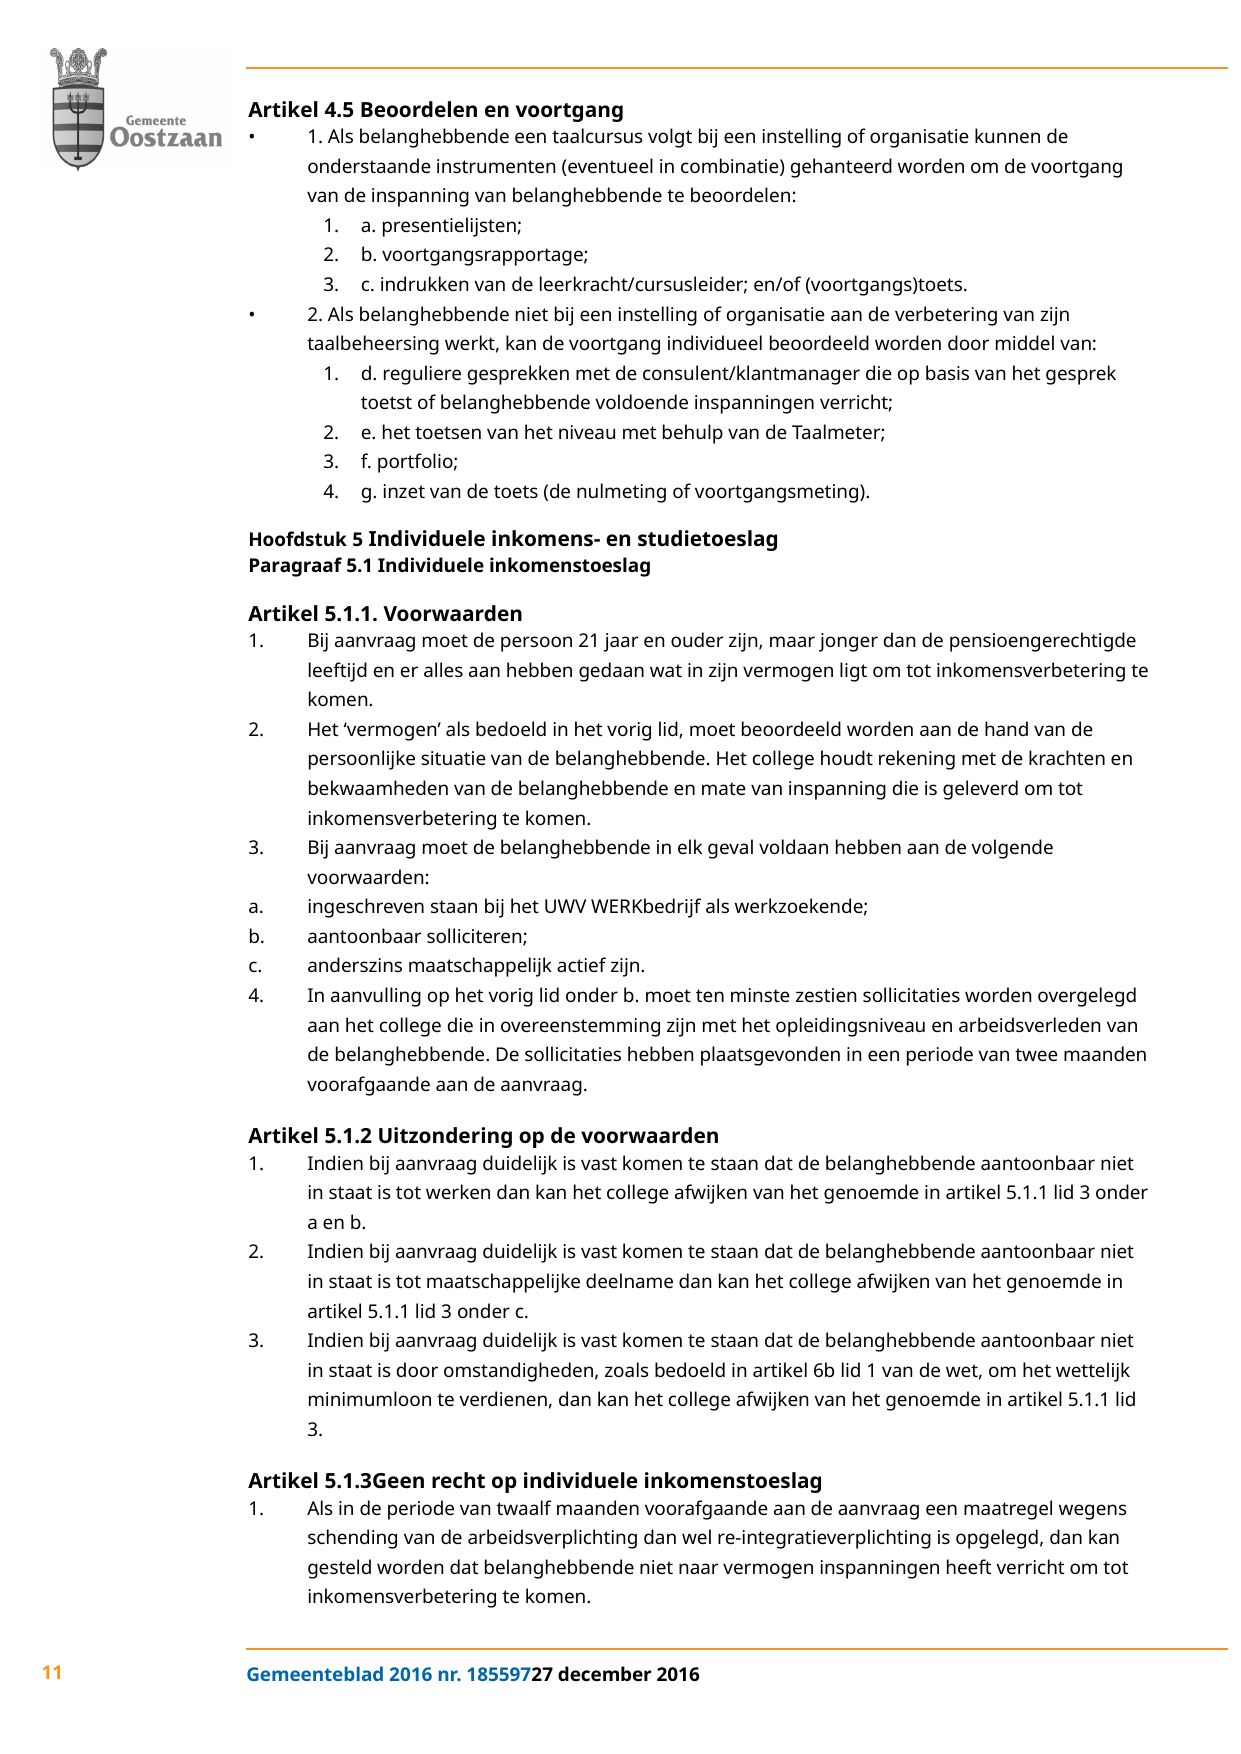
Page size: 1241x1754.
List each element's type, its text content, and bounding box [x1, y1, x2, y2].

list f. portfolio; [323, 449, 1152, 474]
list Indien bij aanvraag duidelijk is vast komen te staan dat de belanghebbende aantoonbaar niet in staat is door omstandigheden, zoals bedoeld in artikel 6b lid 1 van de wet, om het wettelijk minimumloon te verdienen, dan kan het college afwijken van het genoemde in artikel 5.1.1 lid 3. [248, 1327, 1152, 1442]
list e. het toetsen van het niveau met behulp van de Taalmeter; [323, 419, 1152, 445]
list aantoonbaar solliciteren; [248, 923, 1152, 949]
text Hoofdstuk 5 Individuele inkomens- en studietoeslag [248, 524, 1152, 552]
list b. voortgangsrapportage; [323, 242, 1152, 267]
list Als in de periode van twaalf maanden voorafgaande aan de aanvraag een maatregel wegens schending van de arbeidsverplichting dan wel re-integratieverplichting is opgelegd, dan kan gesteld worden dat belanghebbende niet naar vermogen inspanningen heeft verricht om tot inkomensverbetering te komen. [248, 1495, 1152, 1609]
list anderszins maatschappelijk actief zijn. [248, 953, 1152, 978]
list Het ‘vermogen’ als bedoeld in het vorig lid, moet beoordeeld worden aan de hand van de persoonlijke situatie van de belanghebbende. Het college houdt rekening met de krachten en bekwaamheden van de belanghebbende en mate van inspanning die is geleverd om tot inkomensverbetering te komen. [248, 716, 1152, 831]
list Indien bij aanvraag duidelijk is vast komen te staan dat de belanghebbende aantoonbaar niet in staat is tot werken dan kan het college afwijken van het genoemde in artikel 5.1.1 lid 3 onder a en b. [248, 1150, 1152, 1235]
list 1. Als belanghebbende een taalcursus volgt bij een instelling of organisatie kunnen de onderstaande instrumenten (eventueel in combinatie) gehanteerd worden om de voortgang van de inspanning van belanghebbende te beoordelen: [248, 123, 1152, 208]
list In aanvulling op het vorig lid onder b. moet ten minste zestien sollicitaties worden overgelegd aan het college die in overeenstemming zijn met het opleidingsniveau en arbeidsverleden van de belanghebbende. De sollicitaties hebben plaatsgevonden in een periode van twee maanden voorafgaande aan de aanvraag. [248, 982, 1152, 1097]
list c. indrukken van de leerkracht/cursusleider; en/of (voortgangs)toets. [323, 271, 1152, 297]
text Artikel 5.1.1. Voorwaarden [248, 599, 1152, 627]
text Paragraaf 5.1 Individuele inkomenstoeslag [248, 552, 1152, 578]
list a. presentielijsten; [323, 212, 1152, 238]
text Artikel 4.5 Beoordelen en voortgang [248, 95, 1152, 123]
list ingeschreven staan bij het UWV WERKbedrijf als werkzoekende; [248, 893, 1152, 919]
list g. inzet van de toets (de nulmeting of voortgangsmeting). [323, 478, 1152, 504]
list d. reguliere gesprekken met de consulent/klantmanager die op basis van het gesprek toetst of belanghebbende voldoende inspanningen verricht; [323, 360, 1152, 415]
list Indien bij aanvraag duidelijk is vast komen te staan dat de belanghebbende aantoonbaar niet in staat is tot maatschappelijke deelname dan kan het college afwijken van het genoemde in artikel 5.1.1 lid 3 onder c. [248, 1239, 1152, 1323]
list Bij aanvraag moet de persoon 21 jaar en ouder zijn, maar jonger dan de pensioengerechtigde leeftijd en er alles aan hebben gedaan wat in zijn vermogen ligt om tot inkomensverbetering te komen. [248, 627, 1152, 712]
text Artikel 5.1.2 Uitzondering op de voorwaarden [248, 1121, 1152, 1150]
text Artikel 5.1.3Geen recht op individuele inkomenstoeslag [248, 1467, 1152, 1495]
picture [41, 47, 231, 172]
list 2. Als belanghebbende niet bij een instelling of organisatie aan de verbetering van zijn taalbeheersing werkt, kan de voortgang individueel beoordeeld worden door middel van: [248, 301, 1152, 356]
list Bij aanvraag moet de belanghebbende in elk geval voldaan hebben aan de volgende voorwaarden: [248, 834, 1152, 890]
